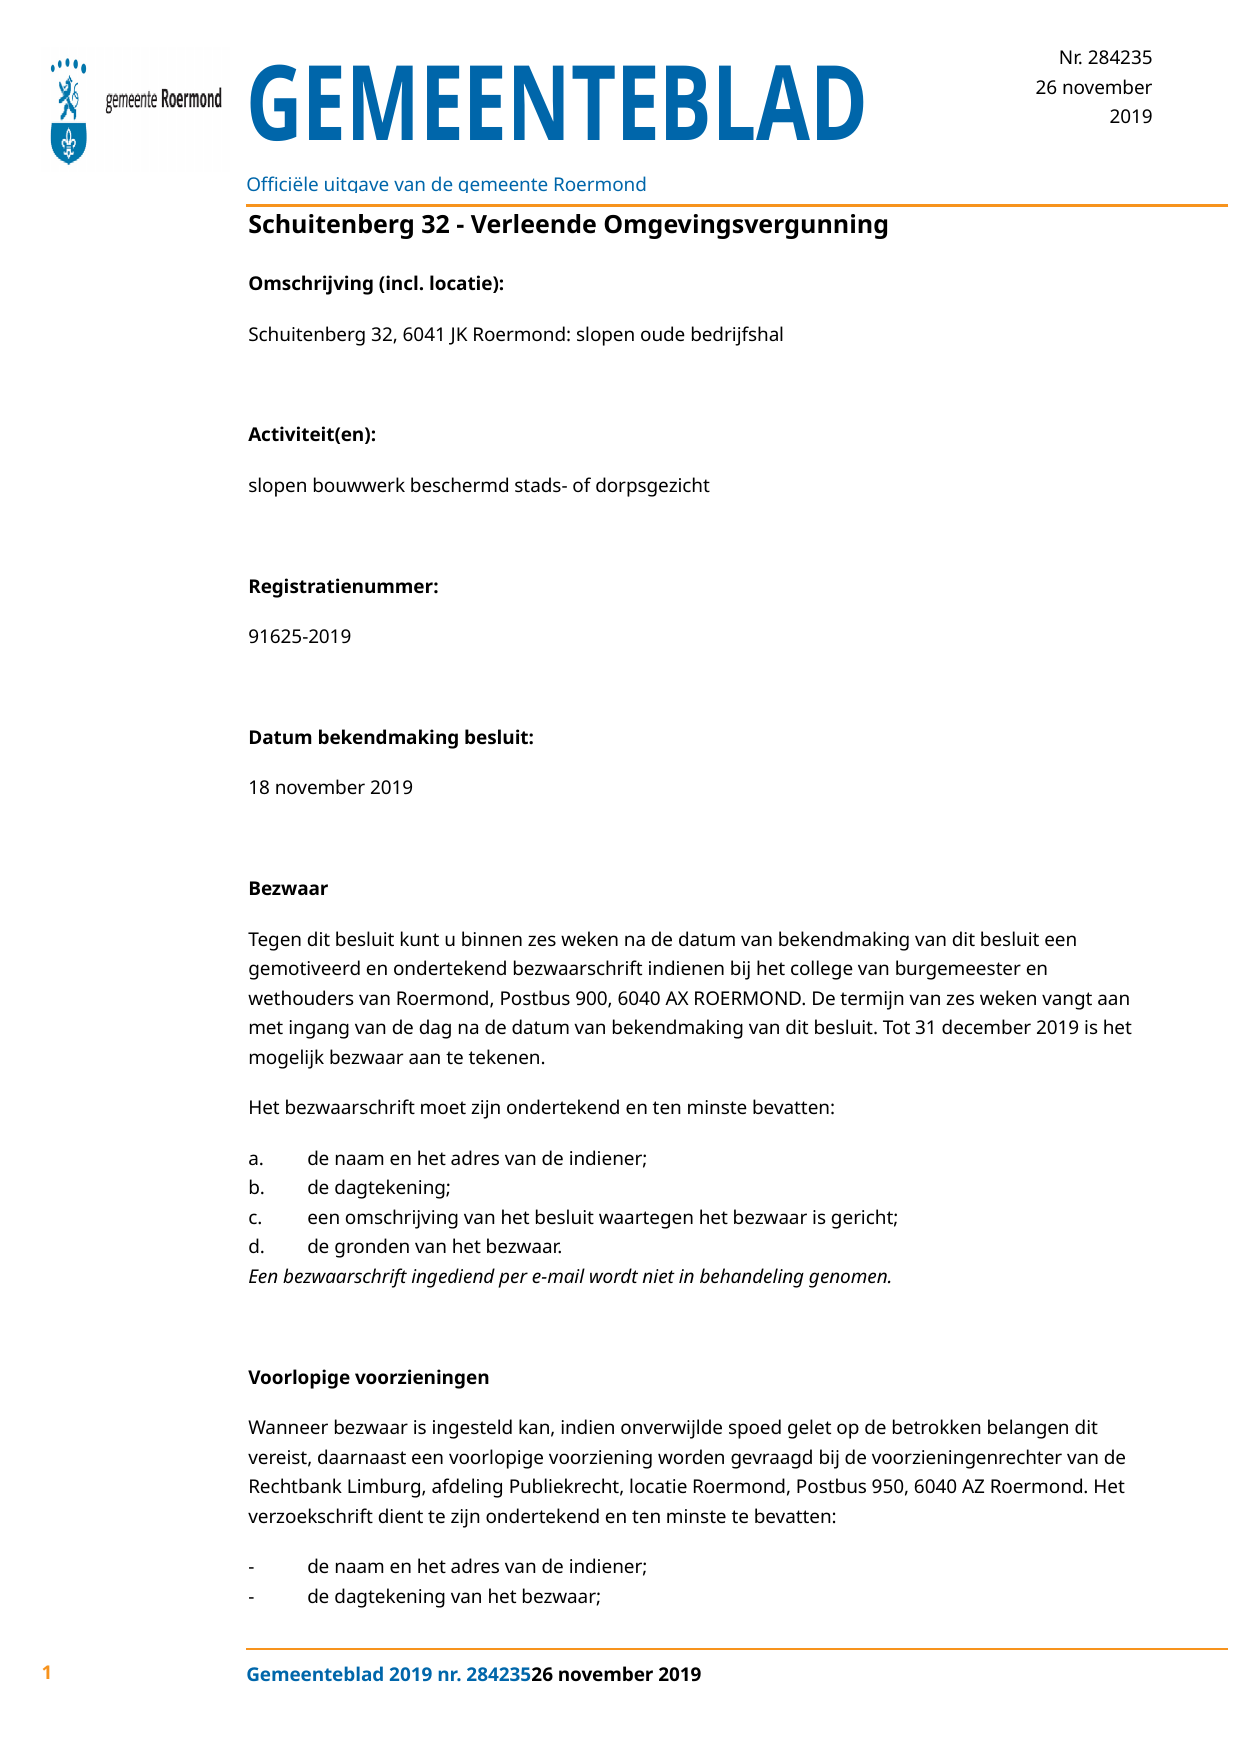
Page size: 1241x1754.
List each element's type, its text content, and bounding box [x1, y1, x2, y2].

text 18 november 2019 [248, 774, 1152, 800]
text Datum bekendmaking besluit: [248, 724, 1152, 750]
text 91625-2019 [248, 623, 1152, 649]
list de dagtekening; [248, 1174, 1152, 1200]
list de naam en het adres van de indiener; [248, 1145, 1152, 1171]
text Activiteit(en): [248, 422, 1152, 447]
text Een bezwaarschrift ingediend per e-mail wordt niet in behandeling genomen. [248, 1263, 1152, 1289]
text Registratienummer: [248, 573, 1152, 598]
picture [41, 47, 231, 172]
list de naam en het adres van de indiener; [248, 1554, 1152, 1579]
text Bezwaar [248, 875, 1152, 901]
text Schuitenberg 32, 6041 JK Roermond: slopen oude bedrijfshal [248, 321, 1152, 346]
text Voorlopige voorzieningen [248, 1364, 1152, 1390]
text Omschrijving (incl. locatie): [248, 270, 1152, 296]
text Wanneer bezwaar is ingesteld kan, indien onverwijlde spoed gelet op de betrokken belangen dit vereist, daarnaast een voorlopige voorziening worden gevraagd bij de voorzieningenrechter van de Rechtbank Limburg, afdeling Publiekrecht, locatie Roermond, Postbus 950, 6040 AZ Roermond. Het verzoekschrift dient te zijn ondertekend en ten minste te bevatten: [248, 1414, 1152, 1529]
text Tegen dit besluit kunt u binnen zes weken na de datum van bekendmaking van dit besluit een gemotiveerd en ondertekend bezwaarschrift indienen bij het college van burgemeester en wethouders van Roermond, Postbus 900, 6040 AX ROERMOND. De termijn van zes weken vangt aan met ingang van de dag na de datum van bekendmaking van dit besluit. Tot 31 december 2019 is het mogelijk bezwaar aan te tekenen. [248, 926, 1152, 1070]
text slopen bouwwerk beschermd stads- of dorpsgezicht [248, 472, 1152, 498]
text Schuitenberg 32 - Verleende Omgevingsvergunning [248, 207, 1152, 241]
list een omschrijving van het besluit waartegen het bezwaar is gericht; [248, 1204, 1152, 1230]
list de dagtekening van het bezwaar; [248, 1583, 1152, 1609]
text Het bezwaarschrift moet zijn ondertekend en ten minste bevatten: [248, 1094, 1152, 1120]
list de gronden van het bezwaar. [248, 1234, 1152, 1259]
